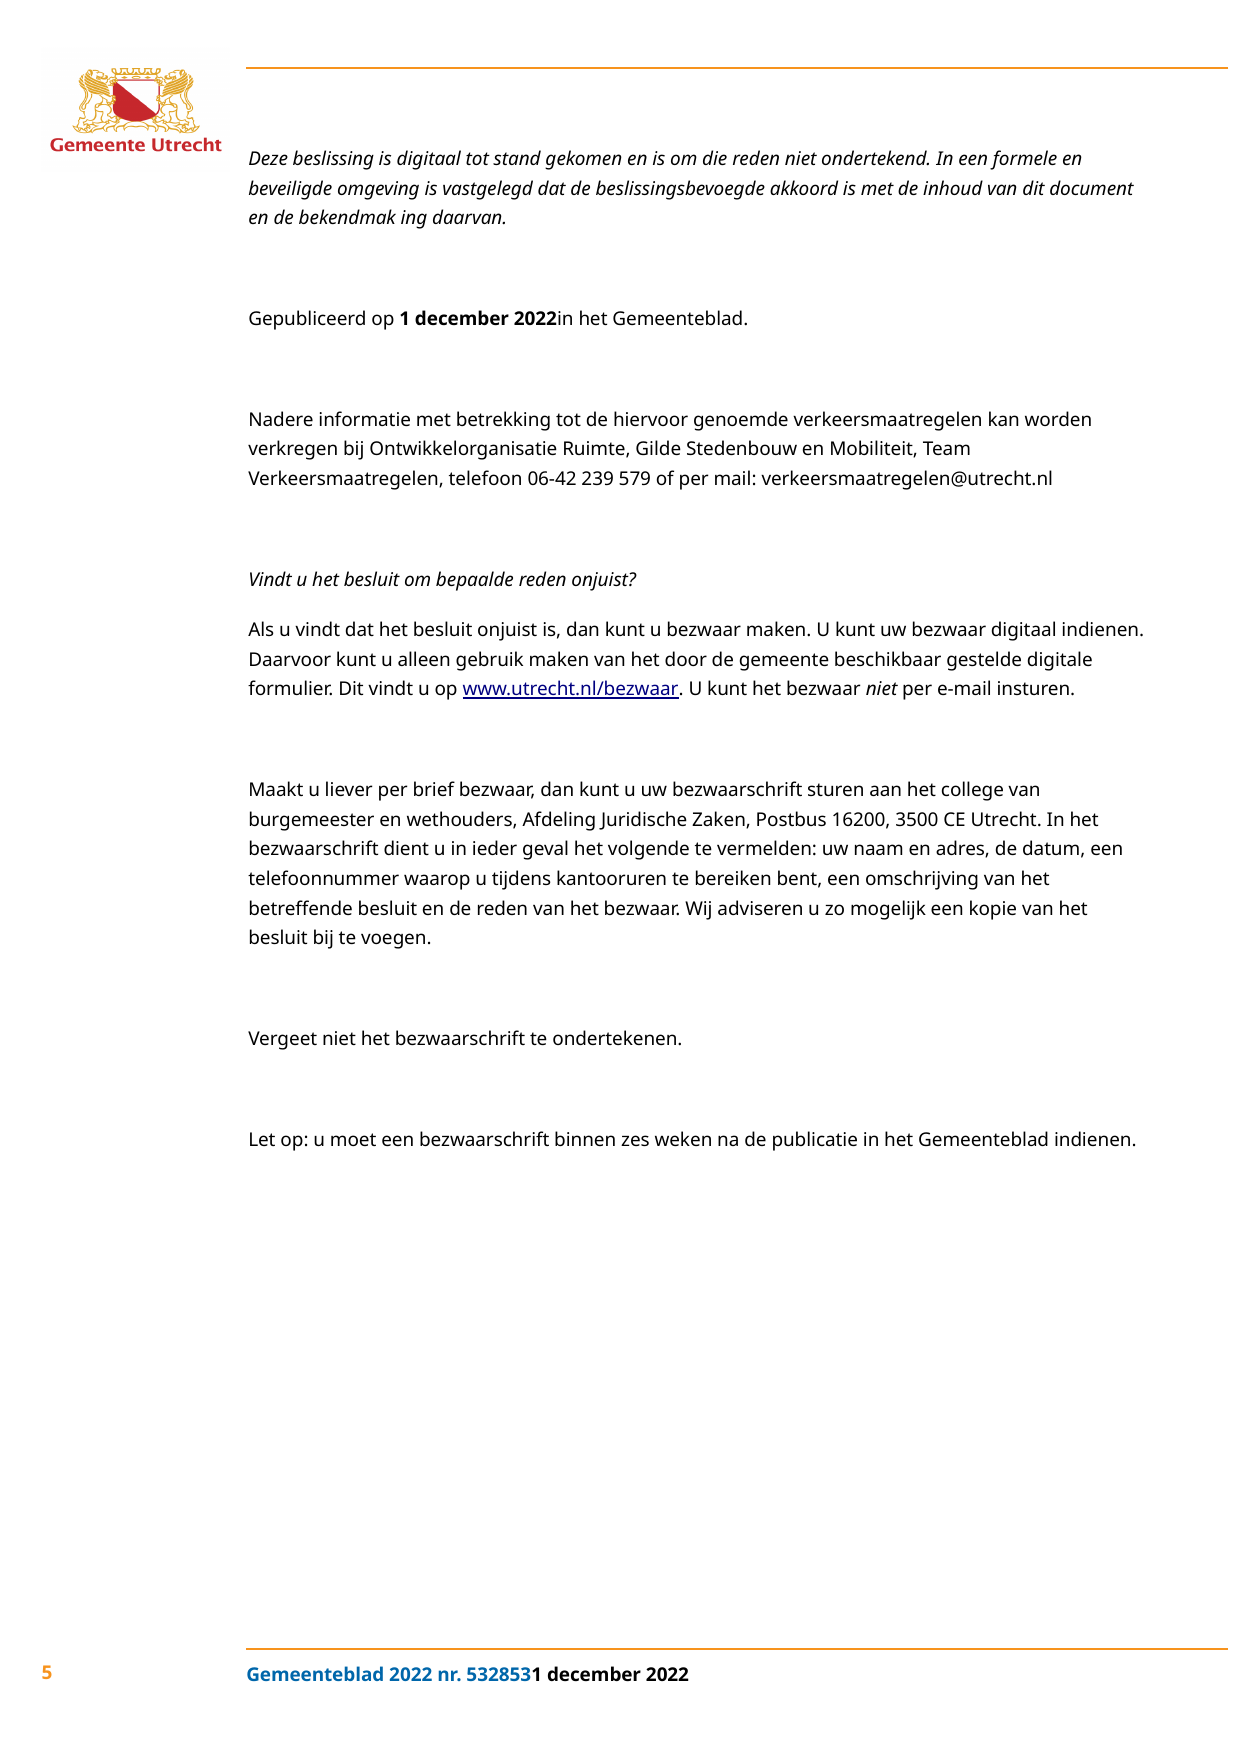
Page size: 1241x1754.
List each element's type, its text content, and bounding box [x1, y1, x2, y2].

text Vergeet niet het bezwaarschrift te ondertekenen. [248, 1025, 1152, 1051]
text Deze beslissing is digitaal tot stand gekomen en is om die reden niet ondertekend. In een formele en beveiligde omgeving is vastgelegd dat de beslissingsbevoegde akkoord is met de inhoud van dit document en de bekendmak ing daarvan. [248, 145, 1152, 230]
text Gepubliceerd op 1 december 2022in het Gemeenteblad. [248, 305, 1152, 331]
text Nadere informatie met betrekking tot de hiervoor genoemde verkeersmaatregelen kan worden verkregen bij Ontwikkelorganisatie Ruimte, Gilde Stedenbouw en Mobiliteit, Team Verkeersmaatregelen, telefoon 06-42 239 579 of per mail: verkeersmaatregelen@utrecht.nl [248, 406, 1152, 491]
text Let op: u moet een bezwaarschrift binnen zes weken na de publicatie in het Gemeenteblad indienen. [248, 1126, 1152, 1152]
text Maakt u liever per brief bezwaar, dan kunt u uw bezwaarschrift sturen aan het college van burgemeester en wethouders, Afdeling Juridische Zaken, Postbus 16200, 3500 CE Utrecht. In het bezwaarschrift dient u in ieder geval het volgende te vermelden: uw naam en adres, de datum, een telefoonnummer waarop u tijdens kantooruren te bereiken bent, een omschrijving van het betreffende besluit en de reden van het bezwaar. Wij adviseren u zo mogelijk een kopie van het besluit bij te voegen. [248, 776, 1152, 950]
picture [41, 47, 231, 172]
text Als u vindt dat het besluit onjuist is, dan kunt u bezwaar maken. U kunt uw bezwaar digitaal indienen. Daarvoor kunt u alleen gebruik maken van het door de gemeente beschikbaar gestelde digitale formulier. Dit vindt u op www.utrecht.nl/bezwaar. U kunt het bezwaar niet per e-mail insturen. [248, 616, 1152, 701]
text Vindt u het besluit om bepaalde reden onjuist? [248, 566, 1152, 592]
